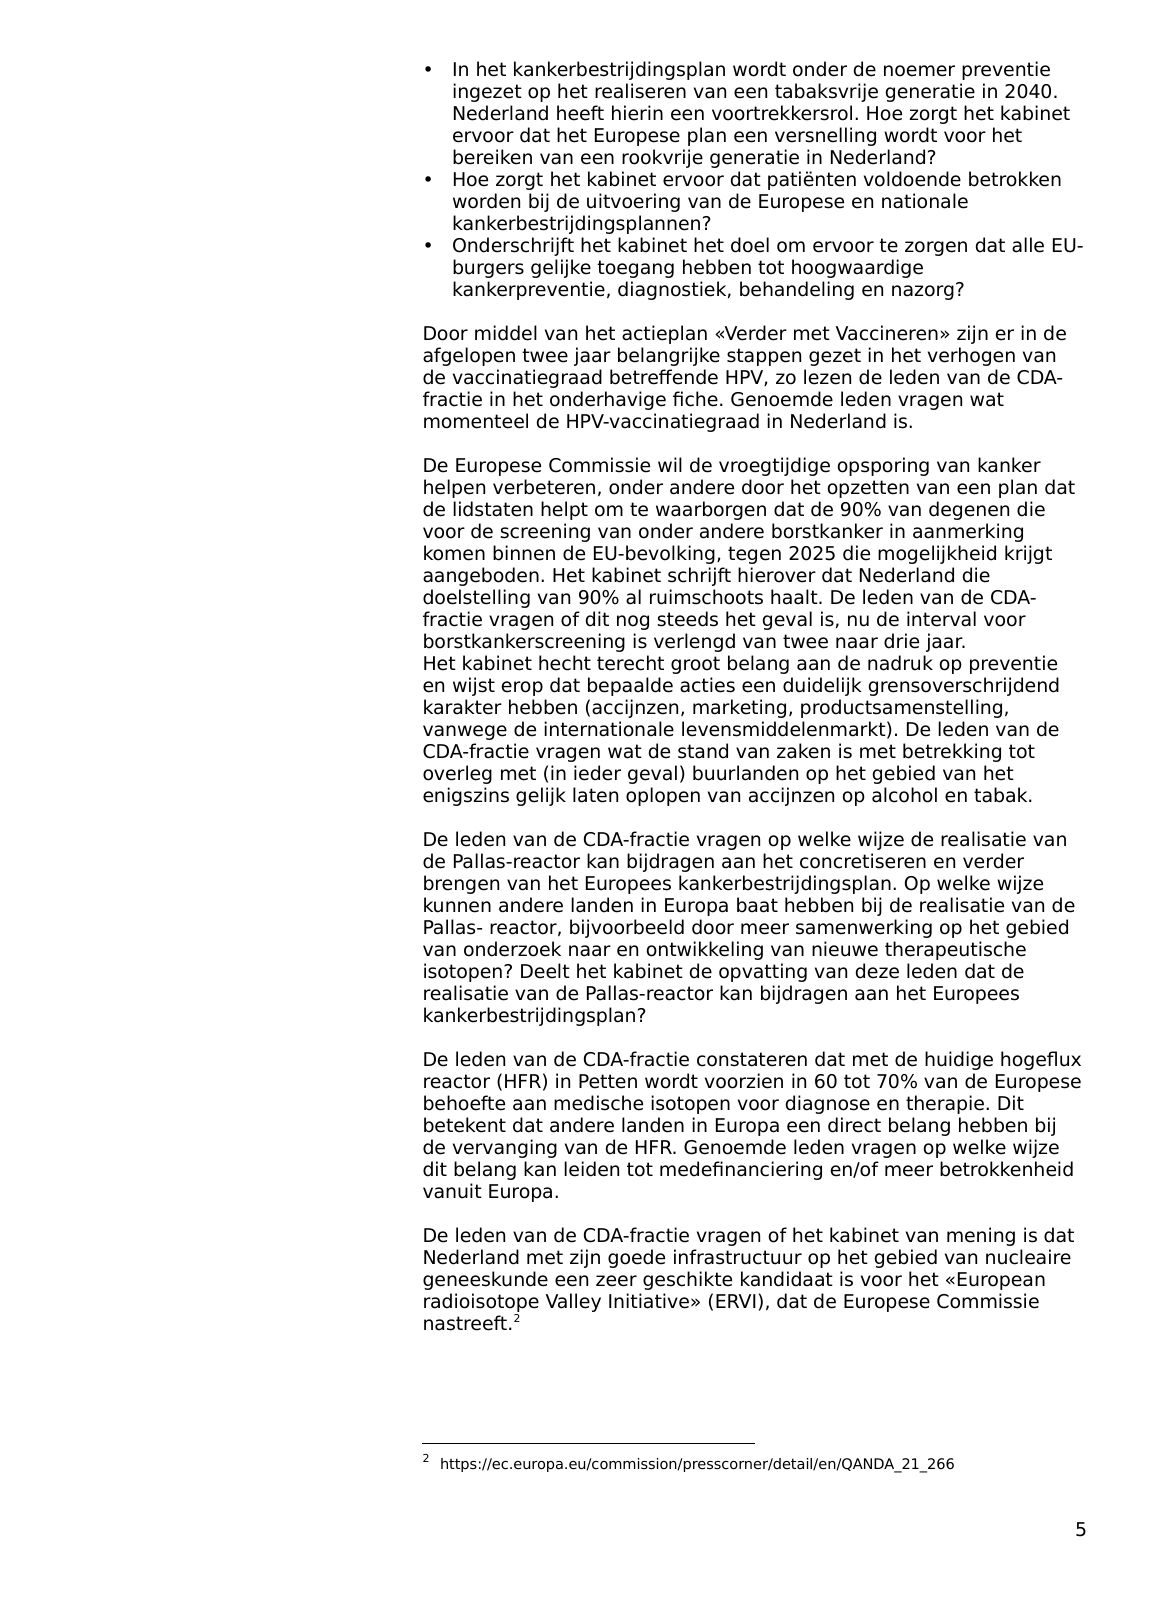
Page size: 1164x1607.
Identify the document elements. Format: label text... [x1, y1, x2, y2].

text • In het kankerbestrijdingsplan wordt onder de noemer preventie ingezet op het realiseren van een tabaksvrije generatie in 2040. Nederland heeft hierin een voortrekkersrol. Hoe zorgt het kabinet ervoor dat het Europese plan een versnelling wordt voor het bereiken van een rookvrije generatie in Nederland? [422, 59, 1087, 169]
text • Onderschrijft het kabinet het doel om ervoor te zorgen dat alle EU-burgers gelijke toegang hebben tot hoogwaardige kankerpreventie, diagnostiek, behandeling en nazorg? [422, 235, 1087, 301]
text De Europese Commissie wil de vroegtijdige opsporing van kanker helpen verbeteren, onder andere door het opzetten van een plan dat de lidstaten helpt om te waarborgen dat de 90% van degenen die voor de screening van onder andere borstkanker in aanmerking komen binnen de EU-bevolking, tegen 2025 die mogelijkheid krijgt aangeboden. Het kabinet schrijft hierover dat Nederland die doelstelling van 90% al ruimschoots haalt. De leden van de CDA-fractie vragen of dit nog steeds het geval is, nu de interval voor borstkankerscreening is verlengd van twee naar drie jaar. [422, 455, 1087, 653]
text Het kabinet hecht terecht groot belang aan de nadruk op preventie en wijst erop dat bepaalde acties een duidelijk grensoverschrijdend karakter hebben (accijnzen, marketing, productsamenstelling, vanwege de internationale levensmiddelenmarkt). De leden van de CDA-fractie vragen wat de stand van zaken is met betrekking tot overleg met (in ieder geval) buurlanden op het gebied van het enigszins gelijk laten oplopen van accijnzen op alcohol en tabak. [422, 653, 1087, 807]
text De leden van de CDA-fractie vragen op welke wijze de realisatie van de Pallas-reactor kan bijdragen aan het concretiseren en verder brengen van het Europees kankerbestrijdingsplan. Op welke wijze kunnen andere landen in Europa baat hebben bij de realisatie van de Pallas- reactor, bijvoorbeeld door meer samenwerking op het gebied van onderzoek naar en ontwikkeling van nieuwe therapeutische isotopen? Deelt het kabinet de opvatting van deze leden dat de realisatie van de Pallas-reactor kan bijdragen aan het Europees kankerbestrijdingsplan? [422, 829, 1087, 1027]
text Door middel van het actieplan «Verder met Vaccineren» zijn er in de afgelopen twee jaar belangrijke stappen gezet in het verhogen van de vaccinatiegraad betreffende HPV, zo lezen de leden van de CDA-fractie in het onderhavige fiche. Genoemde leden vragen wat momenteel de HPV-vaccinatiegraad in Nederland is. [422, 323, 1087, 433]
text https://ec.europa.eu/commission/presscorner/detail/en/QANDA_21_266 [422, 1452, 1087, 1474]
text • Hoe zorgt het kabinet ervoor dat patiënten voldoende betrokken worden bij de uitvoering van de Europese en nationale kankerbestrijdingsplannen? [422, 169, 1087, 235]
text De leden van de CDA-fractie vragen of het kabinet van mening is dat Nederland met zijn goede infrastructuur op het gebied van nucleaire geneeskunde een zeer geschikte kandidaat is voor het «European radioisotope Valley Initiative» (ERVI), dat de Europese Commissie nastreeft. [422, 1225, 1087, 1335]
text De leden van de CDA-fractie constateren dat met de huidige hogeflux reactor (HFR) in Petten wordt voorzien in 60 tot 70% van de Europese behoefte aan medische isotopen voor diagnose en therapie. Dit betekent dat andere landen in Europa een direct belang hebben bij de vervanging van de HFR. Genoemde leden vragen op welke wijze dit belang kan leiden tot medefinanciering en/of meer betrokkenheid vanuit Europa. [422, 1049, 1087, 1203]
